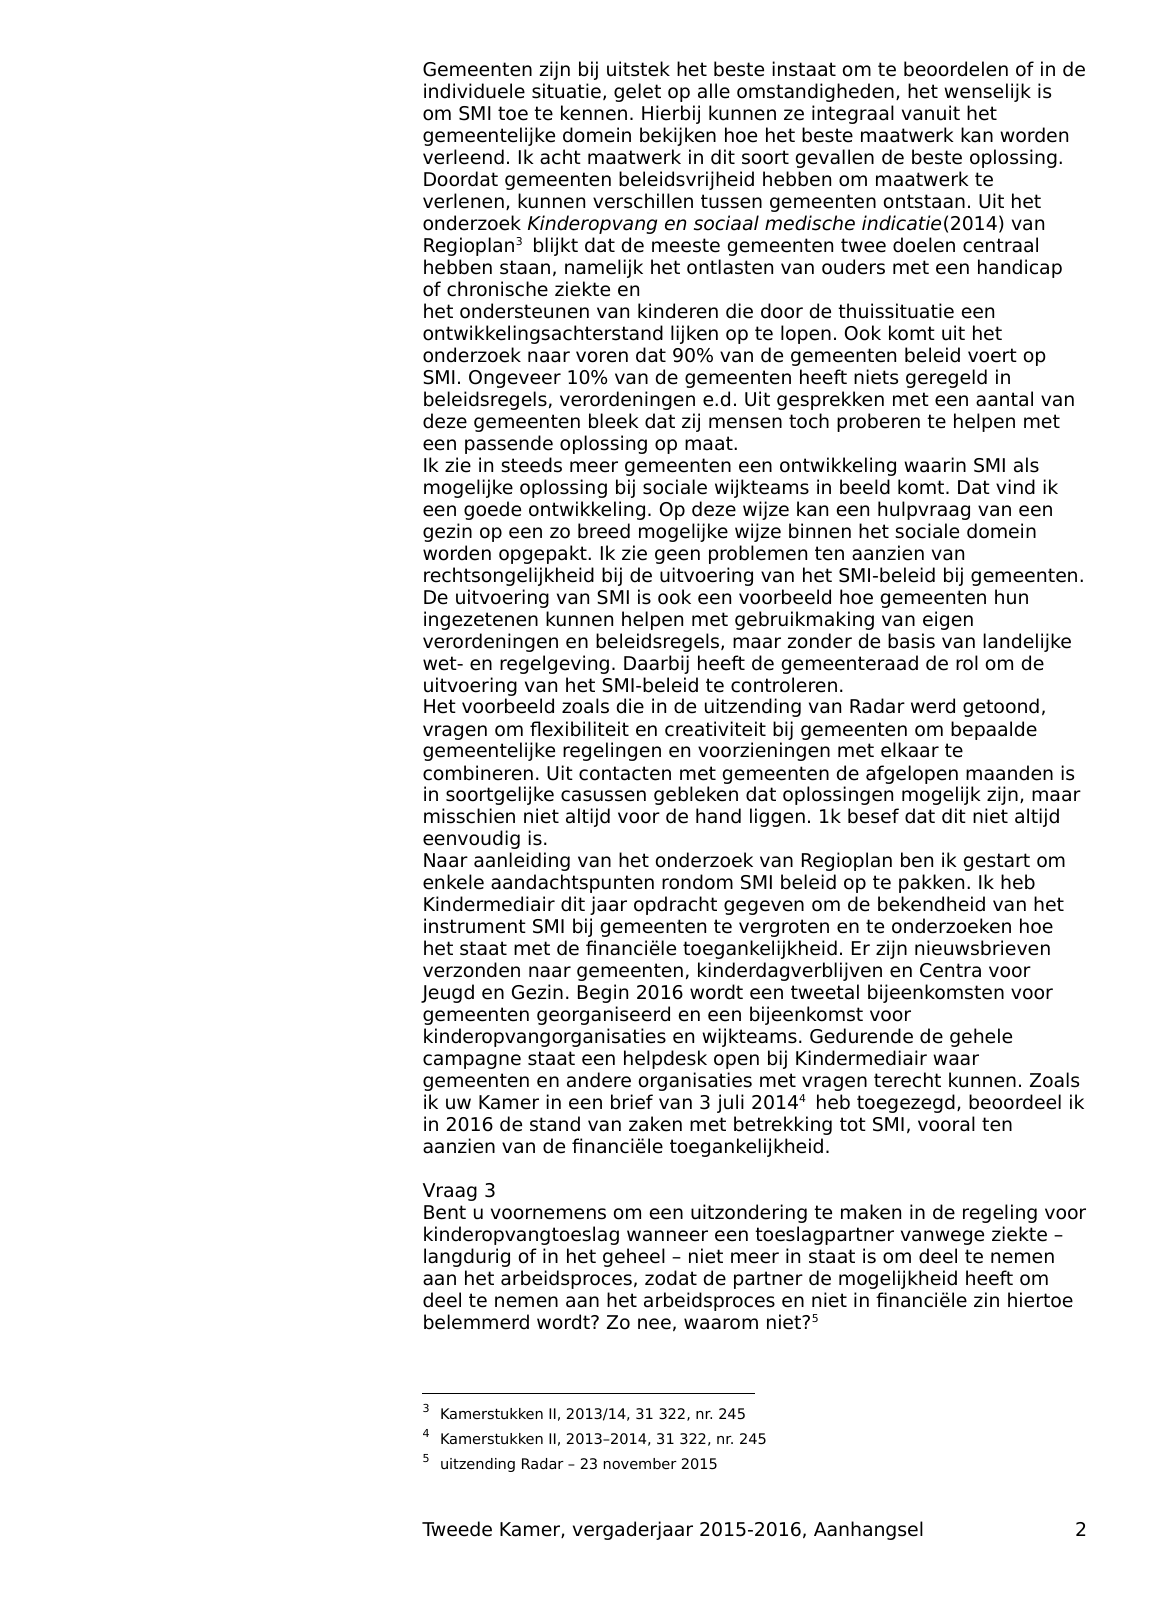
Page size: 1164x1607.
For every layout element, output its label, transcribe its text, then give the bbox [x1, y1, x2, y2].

text Gemeenten zijn bij uitstek het beste instaat om te beoordelen of in de individuele situatie, gelet op alle omstandigheden, het wenselijk is om SMI toe te kennen. Hierbij kunnen ze integraal vanuit het gemeentelijke domein bekijken hoe het beste maatwerk kan worden verleend. Ik acht maatwerk in dit soort gevallen de beste oplossing. [422, 59, 1087, 169]
text Kamerstukken II, 2013/14, 31 322, nr. 245 [422, 1402, 1087, 1424]
text Bent u voornemens om een uitzondering te maken in de regeling voor kinderopvangtoeslag wanneer een toeslagpartner vanwege ziekte – langdurig of in het geheel – niet meer in staat is om deel te nemen aan het arbeidsproces, zodat de partner de mogelijkheid heeft om deel te nemen aan het arbeidsproces en niet in financiële zin hiertoe belemmerd wordt? Zo nee, waarom niet? [422, 1202, 1087, 1334]
text uitzending Radar – 23 november 2015 [422, 1452, 1087, 1474]
text Naar aanleiding van het onderzoek van Regioplan ben ik gestart om enkele aandachtspunten rondom SMI beleid op te pakken. Ik heb Kindermediair dit jaar opdracht gegeven om de bekendheid van het instrument SMI bij gemeenten te vergroten en te onderzoeken hoe het staat met de financiële toegankelijkheid. Er zijn nieuwsbrieven verzonden naar gemeenten, kinderdagverblijven en Centra voor Jeugd en Gezin. Begin 2016 wordt een tweetal bijeenkomsten voor gemeenten georganiseerd en een bijeenkomst voor kinderopvangorganisaties en wijkteams. Gedurende de gehele campagne staat een helpdesk open bij Kindermediair waar gemeenten en andere organisaties met vragen terecht kunnen. Zoals ik uw Kamer in een brief van 3 juli 2014 heb toegezegd, beoordeel ik in 2016 de stand van zaken met betrekking tot SMI, vooral ten aanzien van de financiële toegankelijkheid. [422, 850, 1087, 1158]
text Doordat gemeenten beleidsvrijheid hebben om maatwerk te verlenen, kunnen verschillen tussen gemeenten ontstaan. Uit het onderzoek Kinderopvang en sociaal medische indicatie(2014) van Regioplan blijkt dat de meeste gemeenten twee doelen centraal hebben staan, namelijk het ontlasten van ouders met een handicap of chronische ziekte en [422, 169, 1087, 301]
text Ik zie in steeds meer gemeenten een ontwikkeling waarin SMI als mogelijke oplossing bij sociale wijkteams in beeld komt. Dat vind ik een goede ontwikkeling. Op deze wijze kan een hulpvraag van een gezin op een zo breed mogelijke wijze binnen het sociale domein worden opgepakt. Ik zie geen problemen ten aanzien van rechtsongelijkheid bij de uitvoering van het SMI-beleid bij gemeenten. De uitvoering van SMI is ook een voorbeeld hoe gemeenten hun ingezetenen kunnen helpen met gebruikmaking van eigen verordeningen en beleidsregels, maar zonder de basis van landelijke wet- en regelgeving. Daarbij heeft de gemeenteraad de rol om de uitvoering van het SMI-beleid te controleren. [422, 455, 1087, 696]
text het ondersteunen van kinderen die door de thuissituatie een ontwikkelingsachterstand lijken op te lopen. Ook komt uit het onderzoek naar voren dat 90% van de gemeenten beleid voert op SMI. Ongeveer 10% van de gemeenten heeft niets geregeld in beleidsregels, verordeningen e.d. Uit gesprekken met een aantal van deze gemeenten bleek dat zij mensen toch proberen te helpen met een passende oplossing op maat. [422, 301, 1087, 455]
text Het voorbeeld zoals die in de uitzending van Radar werd getoond, vragen om flexibiliteit en creativiteit bij gemeenten om bepaalde gemeentelijke regelingen en voorzieningen met elkaar te combineren. Uit contacten met gemeenten de afgelopen maanden is in soortgelijke casussen gebleken dat oplossingen mogelijk zijn, maar misschien niet altijd voor de hand liggen. 1k besef dat dit niet altijd eenvoudig is. [422, 696, 1087, 850]
text Vraag 3 [422, 1180, 1087, 1202]
text Kamerstukken II, 2013–2014, 31 322, nr. 245 [422, 1427, 1087, 1449]
